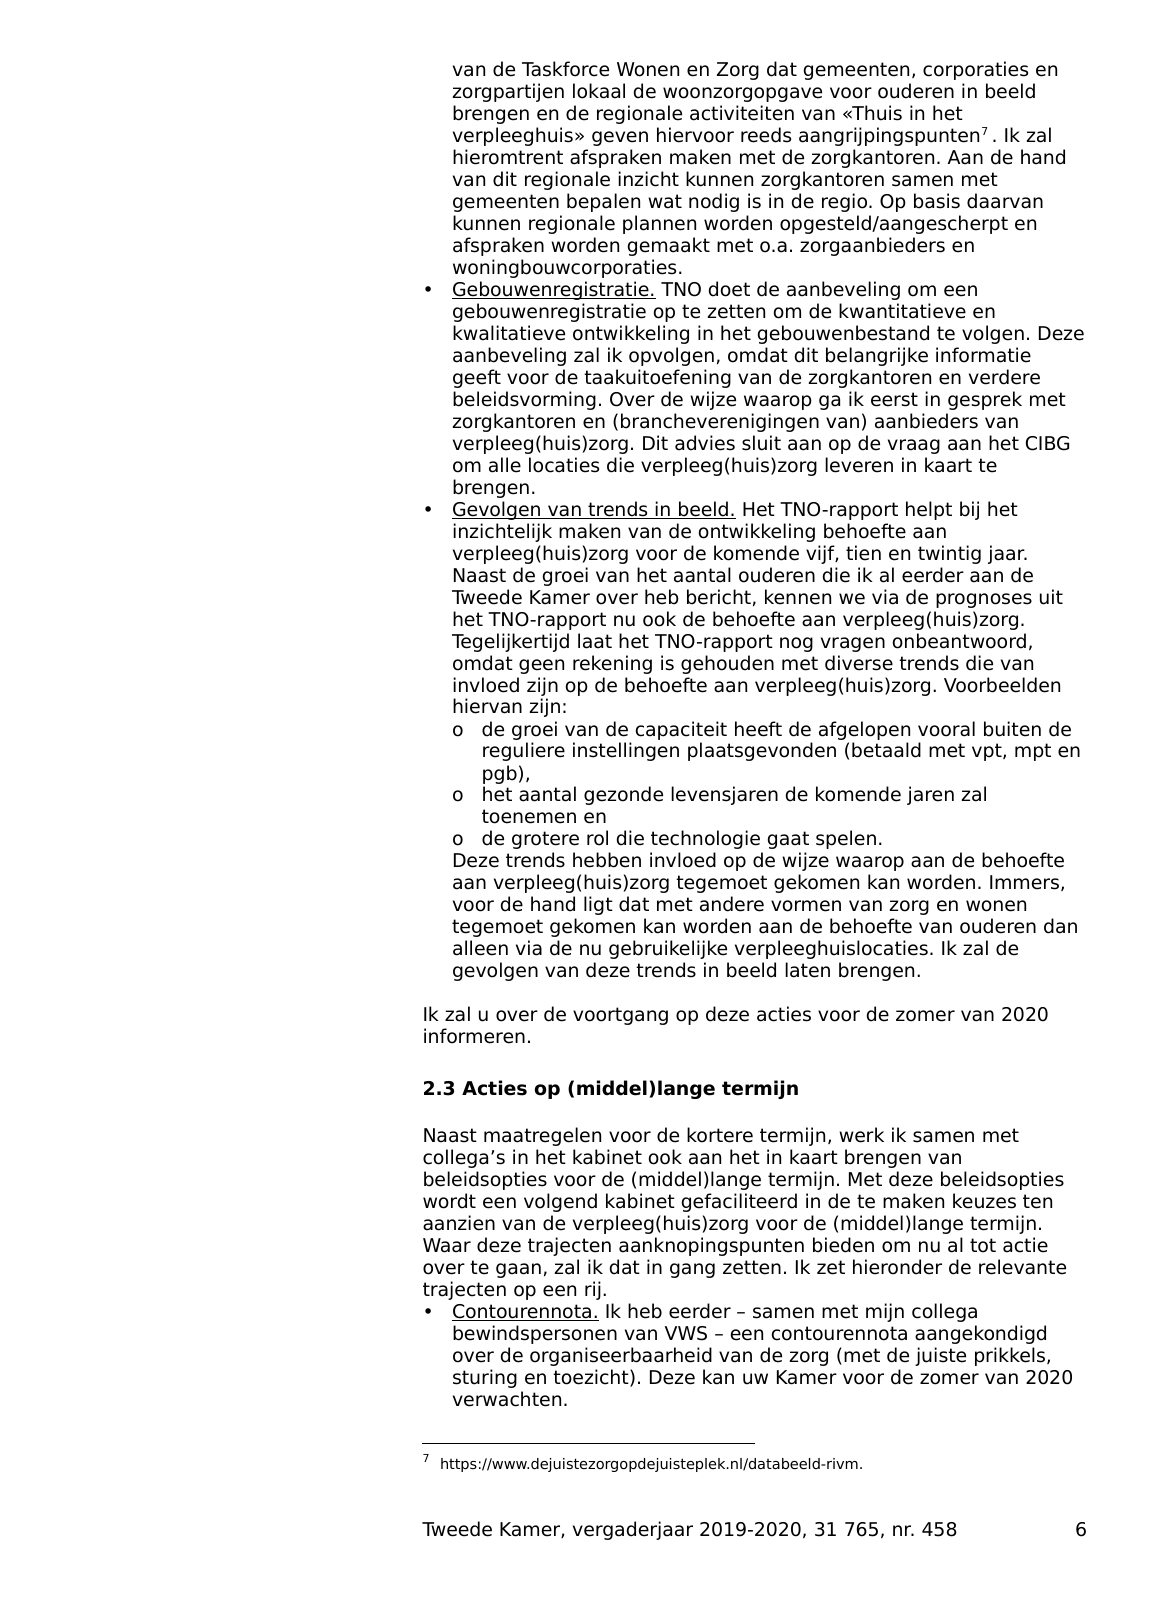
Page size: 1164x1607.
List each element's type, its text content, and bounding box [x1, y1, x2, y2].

text o het aantal gezonde levensjaren de komende jaren zal toenemen en [452, 784, 1087, 828]
text Deze trends hebben invloed op de wijze waarop aan de behoefte aan verpleeg(huis)zorg tegemoet gekomen kan worden. Immers, voor de hand ligt dat met andere vormen van zorg en wonen tegemoet gekomen kan worden aan de behoefte van ouderen dan alleen via de nu gebruikelijke verpleeghuislocaties. Ik zal de gevolgen van deze trends in beeld laten brengen. [452, 850, 1087, 982]
text • Contourennota. Ik heb eerder – samen met mijn collega bewindspersonen van VWS – een contourennota aangekondigd over de organiseerbaarheid van de zorg (met de juiste prikkels, sturing en toezicht). Deze kan uw Kamer voor de zomer van 2020 verwachten. [422, 1301, 1087, 1411]
text https://www.dejuistezorgopdejuisteplek.nl/databeeld-rivm. [422, 1452, 1087, 1474]
text van de Taskforce Wonen en Zorg dat gemeenten, corporaties en zorgpartijen lokaal de woonzorgopgave voor ouderen in beeld brengen en de regionale activiteiten van «Thuis in het verpleeghuis» geven hiervoor reeds aangrijpingspunten. Ik zal hieromtrent afspraken maken met de zorgkantoren. Aan de hand van dit regionale inzicht kunnen zorgkantoren samen met gemeenten bepalen wat nodig is in de regio. Op basis daarvan kunnen regionale plannen worden opgesteld/aangescherpt en afspraken worden gemaakt met o.a. zorgaanbieders en woningbouwcorporaties. [422, 59, 1087, 279]
text Ik zal u over de voortgang op deze acties voor de zomer van 2020 informeren. [422, 1004, 1087, 1048]
text o de groei van de capaciteit heeft de afgelopen vooral buiten de reguliere instellingen plaatsgevonden (betaald met vpt, mpt en pgb), [452, 718, 1087, 784]
text Naast maatregelen voor de kortere termijn, werk ik samen met collega’s in het kabinet ook aan het in kaart brengen van beleidsopties voor de (middel)lange termijn. Met deze beleidsopties wordt een volgend kabinet gefaciliteerd in de te maken keuzes ten aanzien van de verpleeg(huis)zorg voor de (middel)lange termijn. Waar deze trajecten aanknopingspunten bieden om nu al tot actie over te gaan, zal ik dat in gang zetten. Ik zet hieronder de relevante trajecten op een rij. [422, 1125, 1087, 1301]
text • Gebouwenregistratie. TNO doet de aanbeveling om een gebouwenregistratie op te zetten om de kwantitatieve en kwalitatieve ontwikkeling in het gebouwenbestand te volgen. Deze aanbeveling zal ik opvolgen, omdat dit belangrijke informatie geeft voor de taakuitoefening van de zorgkantoren en verdere beleidsvorming. Over de wijze waarop ga ik eerst in gesprek met zorgkantoren en (brancheverenigingen van) aanbieders van verpleeg(huis)zorg. Dit advies sluit aan op de vraag aan het CIBG om alle locaties die verpleeg(huis)zorg leveren in kaart te brengen. [422, 279, 1087, 499]
subtitle 2.3 Acties op (middel)lange termijn [422, 1078, 1087, 1100]
text o de grotere rol die technologie gaat spelen. [452, 828, 1087, 850]
text • Gevolgen van trends in beeld. Het TNO-rapport helpt bij het inzichtelijk maken van de ontwikkeling behoefte aan verpleeg(huis)zorg voor de komende vijf, tien en twintig jaar. Naast de groei van het aantal ouderen die ik al eerder aan de Tweede Kamer over heb bericht, kennen we via de prognoses uit het TNO-rapport nu ook de behoefte aan verpleeg(huis)zorg. Tegelijkertijd laat het TNO-rapport nog vragen onbeantwoord, omdat geen rekening is gehouden met diverse trends die van invloed zijn op de behoefte aan verpleeg(huis)zorg. Voorbeelden hiervan zijn: [422, 499, 1087, 718]
